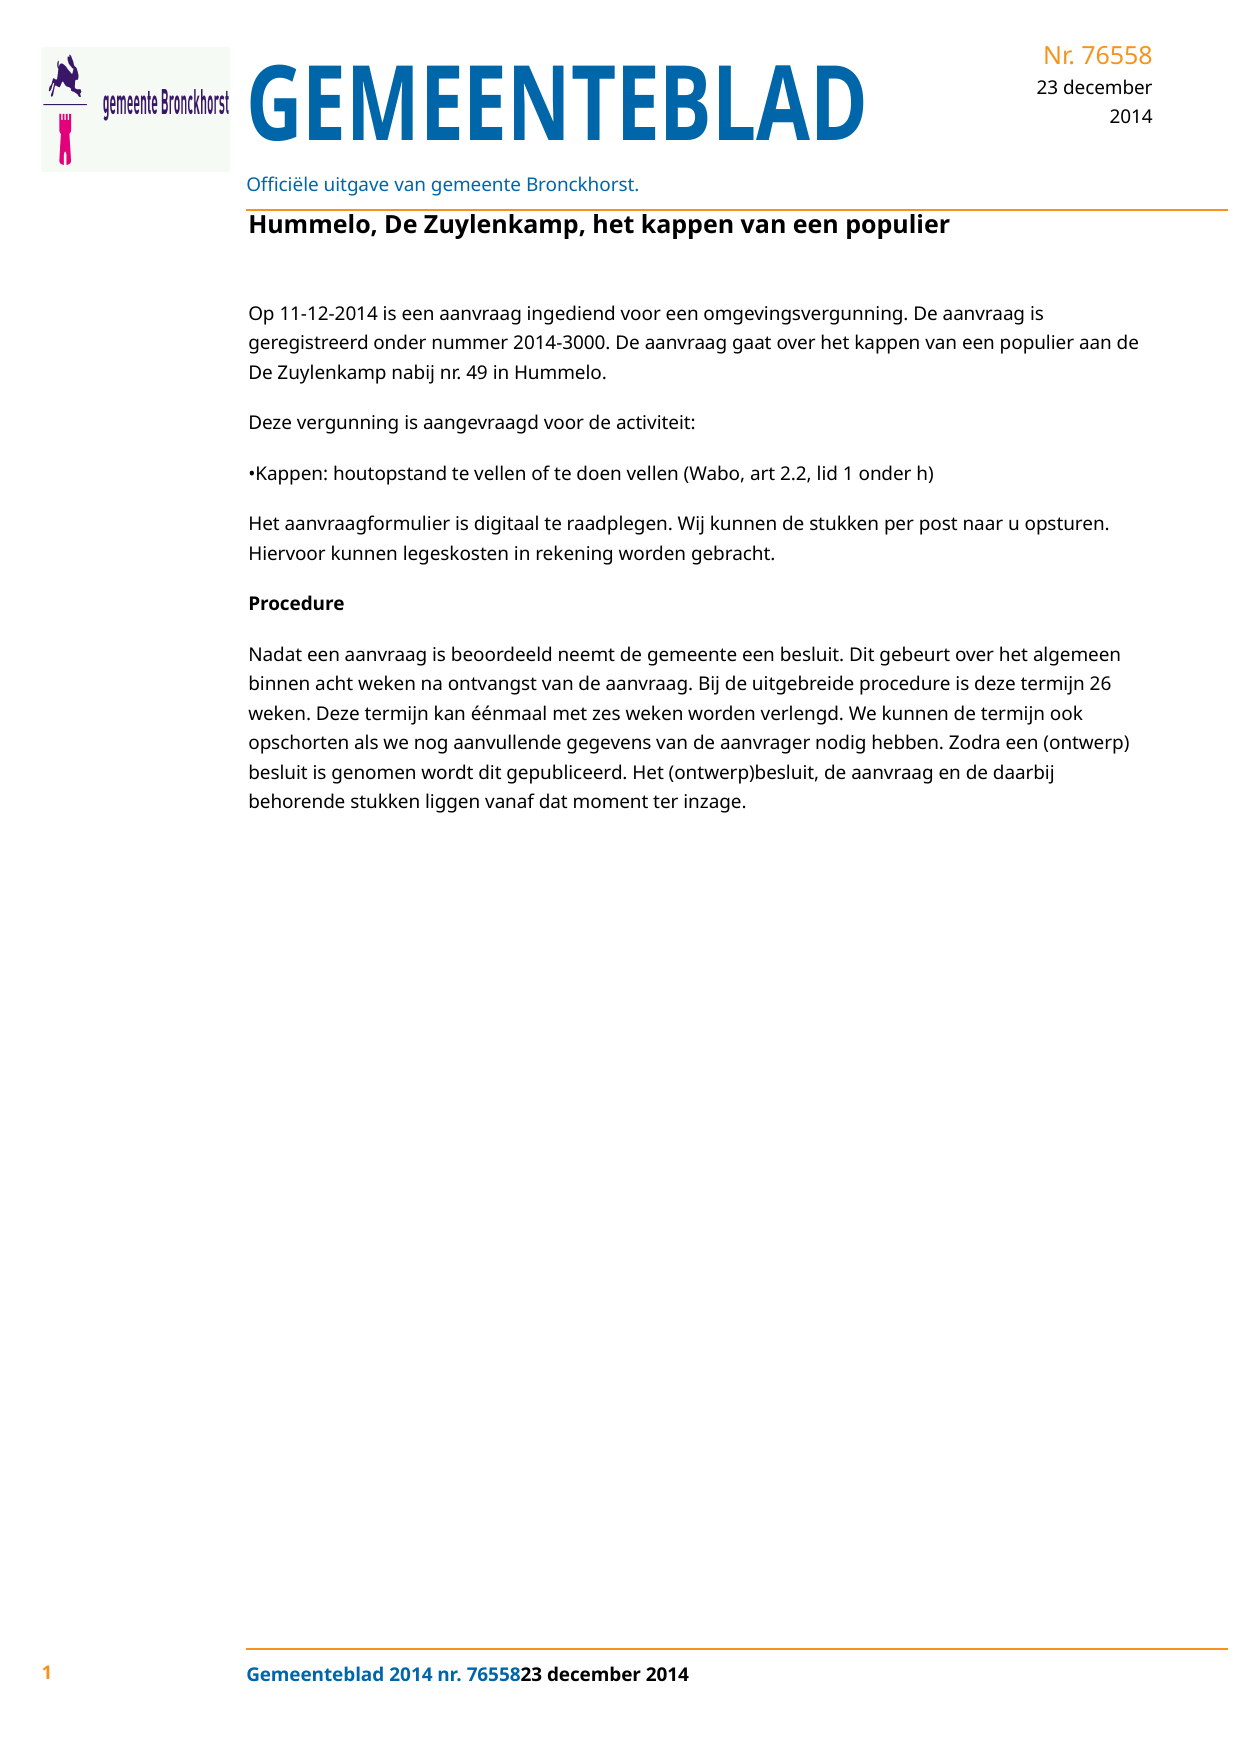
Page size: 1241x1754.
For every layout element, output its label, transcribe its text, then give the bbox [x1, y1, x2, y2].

text Deze vergunning is aangevraagd voor de activiteit: [248, 409, 1152, 435]
text Hummelo, De Zuylenkamp, het kappen van een populier [248, 211, 1152, 241]
picture [41, 47, 231, 172]
text Procedure [248, 590, 1152, 616]
text Nadat een aanvraag is beoordeeld neemt de gemeente een besluit. Dit gebeurt over het algemeen binnen acht weken na ontvangst van de aanvraag. Bij de uitgebreide procedure is deze termijn 26 weken. Deze termijn kan éénmaal met zes weken worden verlengd. We kunnen de termijn ook opschorten als we nog aanvullende gegevens van de aanvrager nodig hebben. Zodra een (ontwerp) besluit is genomen wordt dit gepubliceerd. Het (ontwerp)besluit, de aanvraag en de daarbij behorende stukken liggen vanaf dat moment ter inzage. [248, 641, 1152, 814]
text •Kappen: houtopstand te vellen of te doen vellen (Wabo, art 2.2, lid 1 onder h) [248, 460, 1152, 486]
text Op 11-12-2014 is een aanvraag ingediend voor een omgevingsvergunning. De aanvraag is geregistreerd onder nummer 2014-3000. De aanvraag gaat over het kappen van een populier aan de De Zuylenkamp nabij nr. 49 in Hummelo. [248, 300, 1152, 385]
text Het aanvraagformulier is digitaal te raadplegen. Wij kunnen de stukken per post naar u opsturen. Hiervoor kunnen legeskosten in rekening worden gebracht. [248, 510, 1152, 566]
